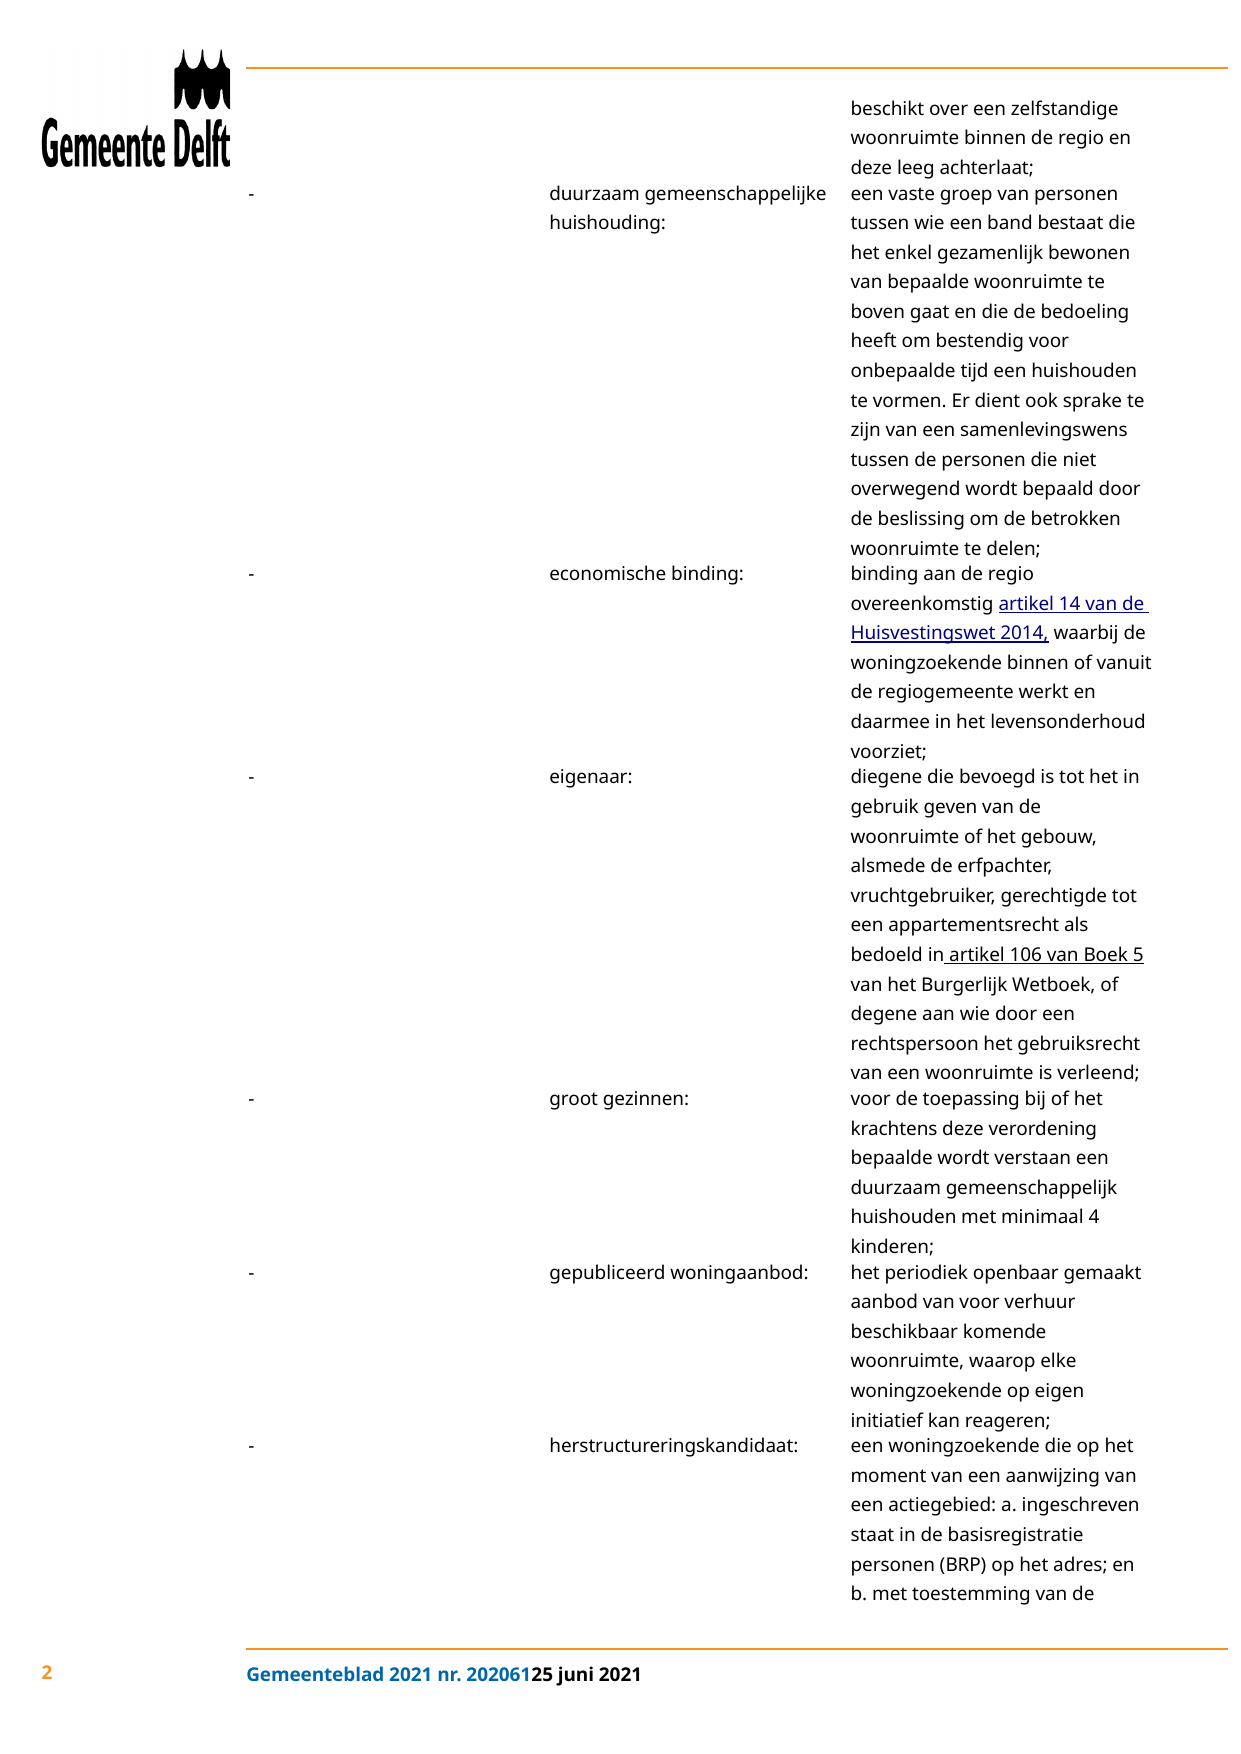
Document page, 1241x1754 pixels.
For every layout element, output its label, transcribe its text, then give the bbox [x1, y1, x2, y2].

table_cell binding aan de regio overeenkomstig artikel 14 van de Huisvestingswet 2014, waarbij de woningzoekende binnen of vanuit de regiogemeente werkt en daarmee in het levensonderhoud voorziet; [850, 560, 1152, 764]
table_cell het periodiek openbaar gemaakt aanbod van voor verhuur beschikbaar komende woonruimte, waarop elke woningzoekende op eigen initiatief kan reageren; [850, 1259, 1152, 1432]
table_cell - [248, 180, 549, 560]
table_cell herstructureringskandidaat: [549, 1433, 850, 1606]
table_cell groot gezinnen: [549, 1085, 850, 1259]
table_cell diegene die bevoegd is tot het in gebruik geven van de woonruimte of het gebouw, alsmede de erfpachter, vruchtgebruiker, gerechtigde tot een appartementsrecht als bedoeld in artikel 106 van Boek 5 van het Burgerlijk Wetboek, of degene aan wie door een rechtspersoon het gebruiksrecht van een woonruimte is verleend; [850, 764, 1152, 1085]
table_cell beschikt over een zelfstandige woonruimte binnen de regio en deze leeg achterlaat; [850, 95, 1152, 180]
table_cell - [248, 560, 549, 764]
table_cell - [248, 1259, 549, 1432]
table_cell economische binding: [549, 560, 850, 764]
table_cell - [248, 764, 549, 1085]
table_cell - [248, 95, 549, 180]
table_cell een vaste groep van personen tussen wie een band bestaat die het enkel gezamenlijk bewonen van bepaalde woonruimte te boven gaat en die de bedoeling heeft om bestendig voor onbepaalde tijd een huishouden te vormen. Er dient ook sprake te zijn van een samenlevingswens tussen de personen die niet overwegend wordt bepaald door de beslissing om de betrokken woonruimte te delen; [850, 180, 1152, 560]
table_cell eigenaar: [549, 764, 850, 1085]
table_cell [549, 95, 850, 180]
picture [41, 47, 231, 172]
table_cell gepubliceerd woningaanbod: [549, 1259, 850, 1432]
table_cell - [248, 1085, 549, 1259]
table_cell voor de toepassing bij of het krachtens deze verordening bepaalde wordt verstaan een duurzaam gemeenschappelijk huishouden met minimaal 4 kinderen; [850, 1085, 1152, 1259]
table_cell duurzaam gemeenschappelijke huishouding: [549, 180, 850, 560]
table_cell een woningzoekende die op het moment van een aanwijzing van een actiegebied: a. ingeschreven staat in de basisregistratie personen (BRP) op het adres; en b. met toestemming van de [850, 1433, 1152, 1606]
table_cell - [248, 1433, 549, 1606]
